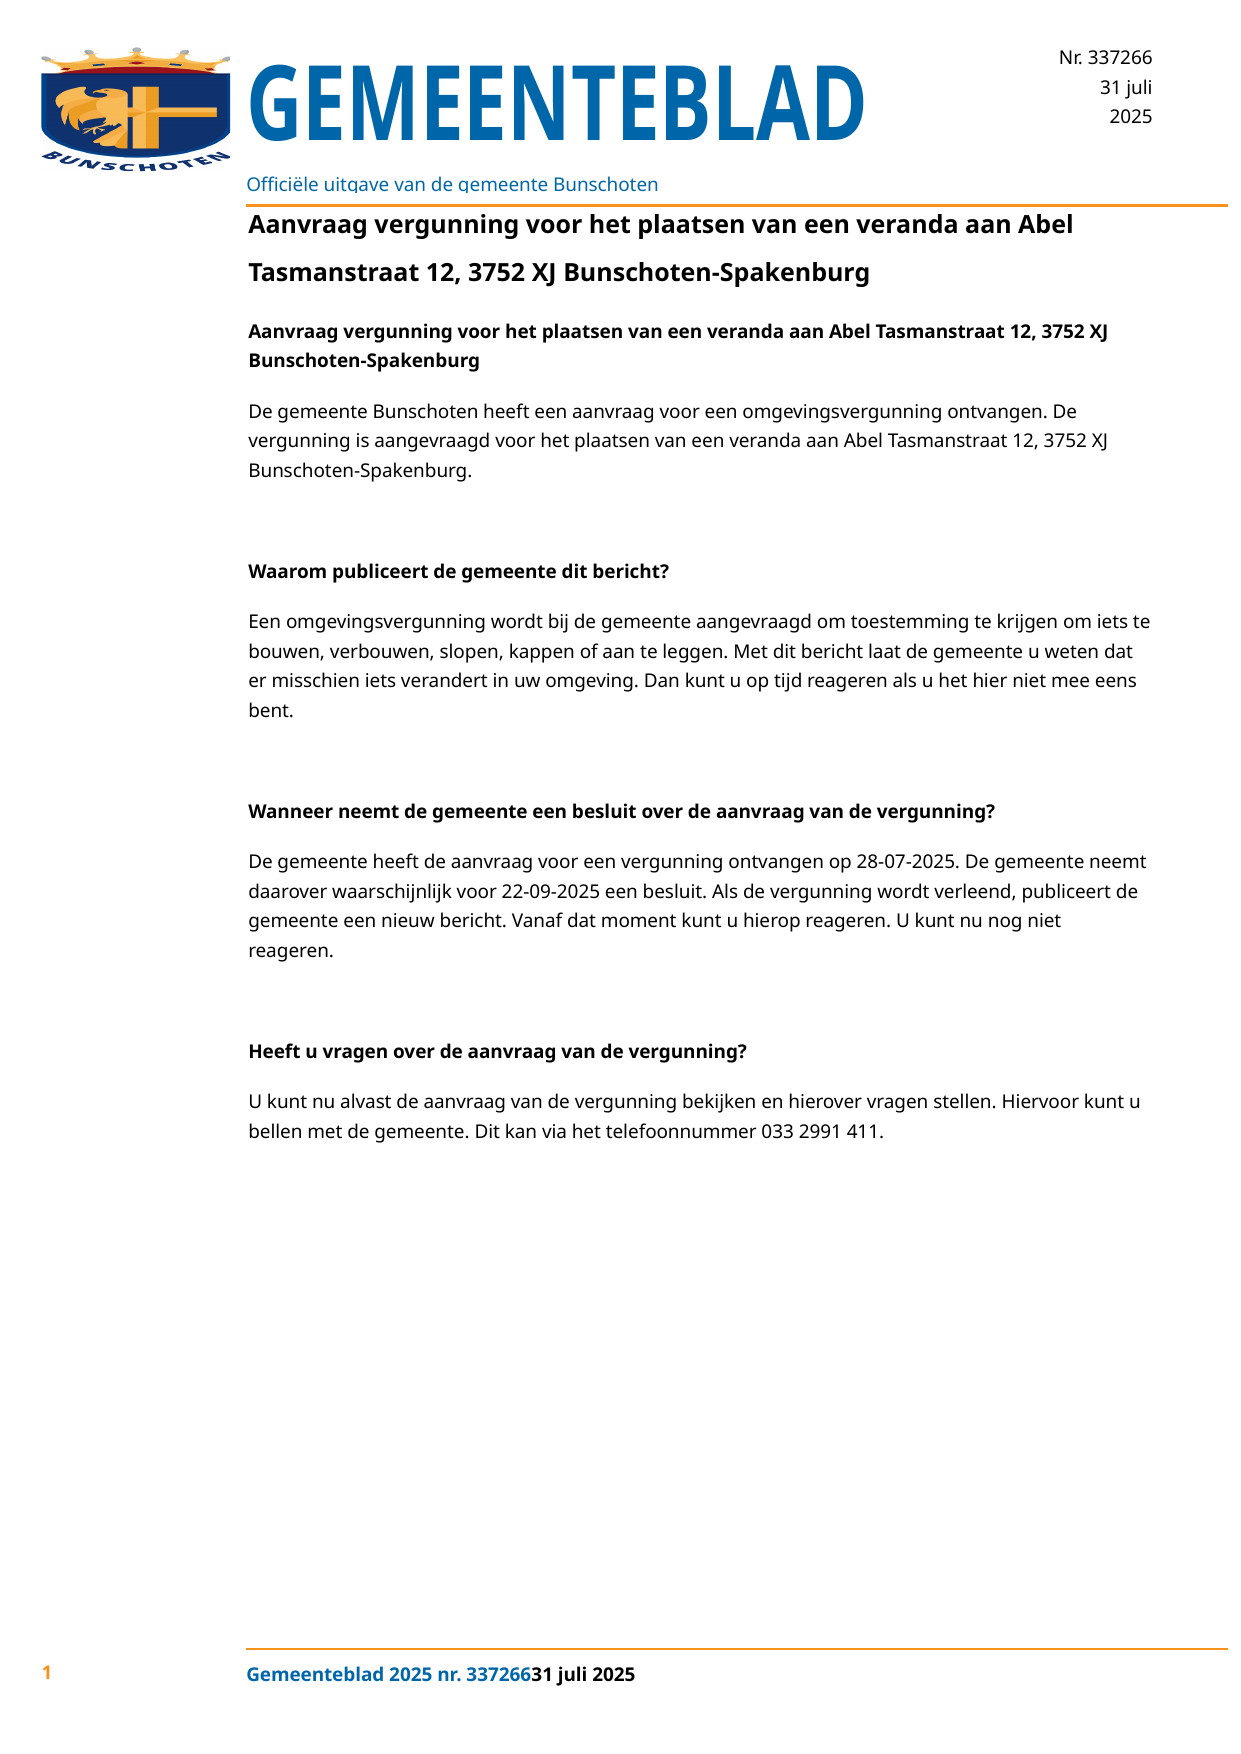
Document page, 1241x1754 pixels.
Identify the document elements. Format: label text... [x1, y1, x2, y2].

text Aanvraag vergunning voor het plaatsen van een veranda aan Abel Tasmanstraat 12, 3752 XJ Bunschoten-Spakenburg [248, 318, 1152, 373]
text Waarom publiceert de gemeente dit bericht? [248, 558, 1152, 584]
text U kunt nu alvast de aanvraag van de vergunning bekijken en hierover vragen stellen. Hiervoor kunt u bellen met de gemeente. Dit kan via het telefoonnummer 033 2991 411. [248, 1088, 1152, 1144]
text Een omgevingsvergunning wordt bij de gemeente aangevraagd om toestemming te krijgen om iets te bouwen, verbouwen, slopen, kappen of aan te leggen. Met dit bericht laat de gemeente u weten dat er misschien iets verandert in uw omgeving. Dan kunt u op tijd reageren als u het hier niet mee eens bent. [248, 608, 1152, 723]
text De gemeente Bunschoten heeft een aanvraag voor een omgevingsvergunning ontvangen. De vergunning is aangevraagd voor het plaatsen van een veranda aan Abel Tasmanstraat 12, 3752 XJ Bunschoten-Spakenburg. [248, 398, 1152, 483]
picture [41, 47, 231, 172]
text De gemeente heeft de aanvraag voor een vergunning ontvangen op 28-07-2025. De gemeente neemt daarover waarschijnlijk voor 22-09-2025 een besluit. Als de vergunning wordt verleend, publiceert de gemeente een nieuw bericht. Vanaf dat moment kunt u hierop reageren. U kunt nu nog niet reageren. [248, 848, 1152, 963]
text Aanvraag vergunning voor het plaatsen van een veranda aan Abel Tasmanstraat 12, 3752 XJ Bunschoten-Spakenburg [248, 207, 1152, 288]
text Heeft u vragen over de aanvraag van de vergunning? [248, 1038, 1152, 1064]
text Wanneer neemt de gemeente een besluit over de aanvraag van de vergunning? [248, 798, 1152, 824]
